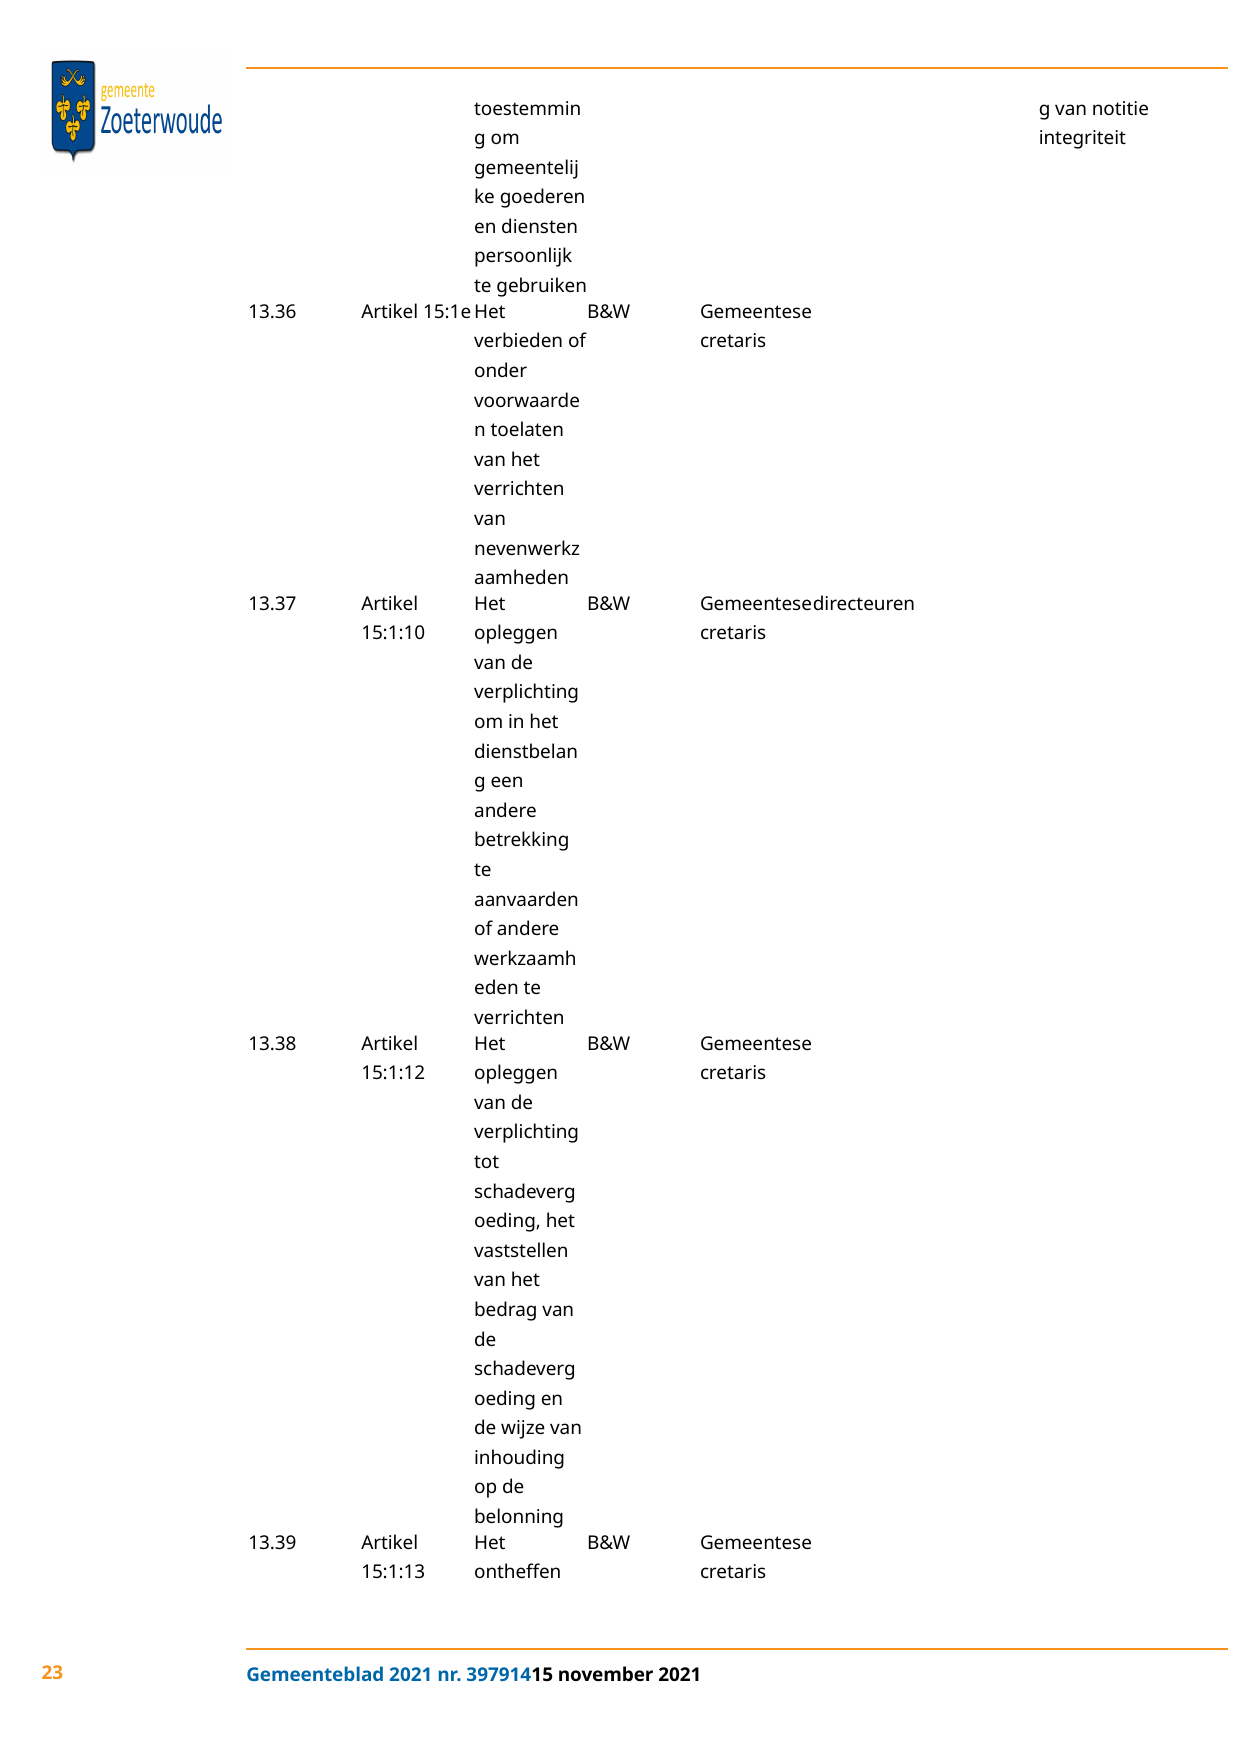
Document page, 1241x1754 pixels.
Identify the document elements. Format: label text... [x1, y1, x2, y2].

table_cell [248, 95, 361, 298]
table_cell [813, 95, 926, 298]
table_cell Het verbieden of onder voorwaarden toelaten van het verrichten van nevenwerkzaamheden [474, 298, 587, 590]
table_cell [813, 298, 926, 590]
table_cell toestemming om gemeentelijke goederen en diensten persoonlijk te gebruiken [474, 95, 587, 298]
table_cell [361, 95, 474, 298]
table_cell [1039, 1529, 1152, 1584]
table_cell [587, 95, 700, 298]
table_cell [700, 95, 813, 298]
table_cell directeuren [813, 590, 926, 1030]
table_cell 13.38 [248, 1030, 361, 1529]
table_cell [926, 95, 1038, 298]
table_cell Artikel 15:1:12 [361, 1030, 474, 1529]
table_cell g van notitie integriteit [1039, 95, 1152, 298]
table_cell [926, 1529, 1038, 1584]
table_cell [926, 590, 1038, 1030]
table_cell Artikel 15:1:10 [361, 590, 474, 1030]
table_cell [813, 1529, 926, 1584]
table_cell B&W [587, 1529, 700, 1584]
table_cell Gemeentesecretaris [700, 1030, 813, 1529]
table_cell Gemeentesecretaris [700, 1529, 813, 1584]
table_cell Het ontheffen [474, 1529, 587, 1584]
table_cell [813, 1030, 926, 1529]
picture [41, 47, 231, 172]
table_cell Het opleggen van de verplichting tot schadevergoeding, het vaststellen van het bedrag van de schadevergoeding en de wijze van inhouding op de belonning [474, 1030, 587, 1529]
table_cell B&W [587, 298, 700, 590]
table_cell B&W [587, 1030, 700, 1529]
table_cell Artikel 15:1:13 [361, 1529, 474, 1584]
table_cell [926, 298, 1038, 590]
table_cell [926, 1030, 1038, 1529]
table_cell 13.39 [248, 1529, 361, 1584]
table_cell Artikel 15:1e [361, 298, 474, 590]
table_cell Het opleggen van de verplichting om in het dienstbelang een andere betrekking te aanvaarden of andere werkzaamheden te verrichten [474, 590, 587, 1030]
table_cell 13.36 [248, 298, 361, 590]
table_cell [1039, 298, 1152, 590]
table_cell [1039, 590, 1152, 1030]
table_cell B&W [587, 590, 700, 1030]
table_cell Gemeentesecretaris [700, 298, 813, 590]
table_cell Gemeentesecretaris [700, 590, 813, 1030]
table_cell [1039, 1030, 1152, 1529]
table_cell 13.37 [248, 590, 361, 1030]
